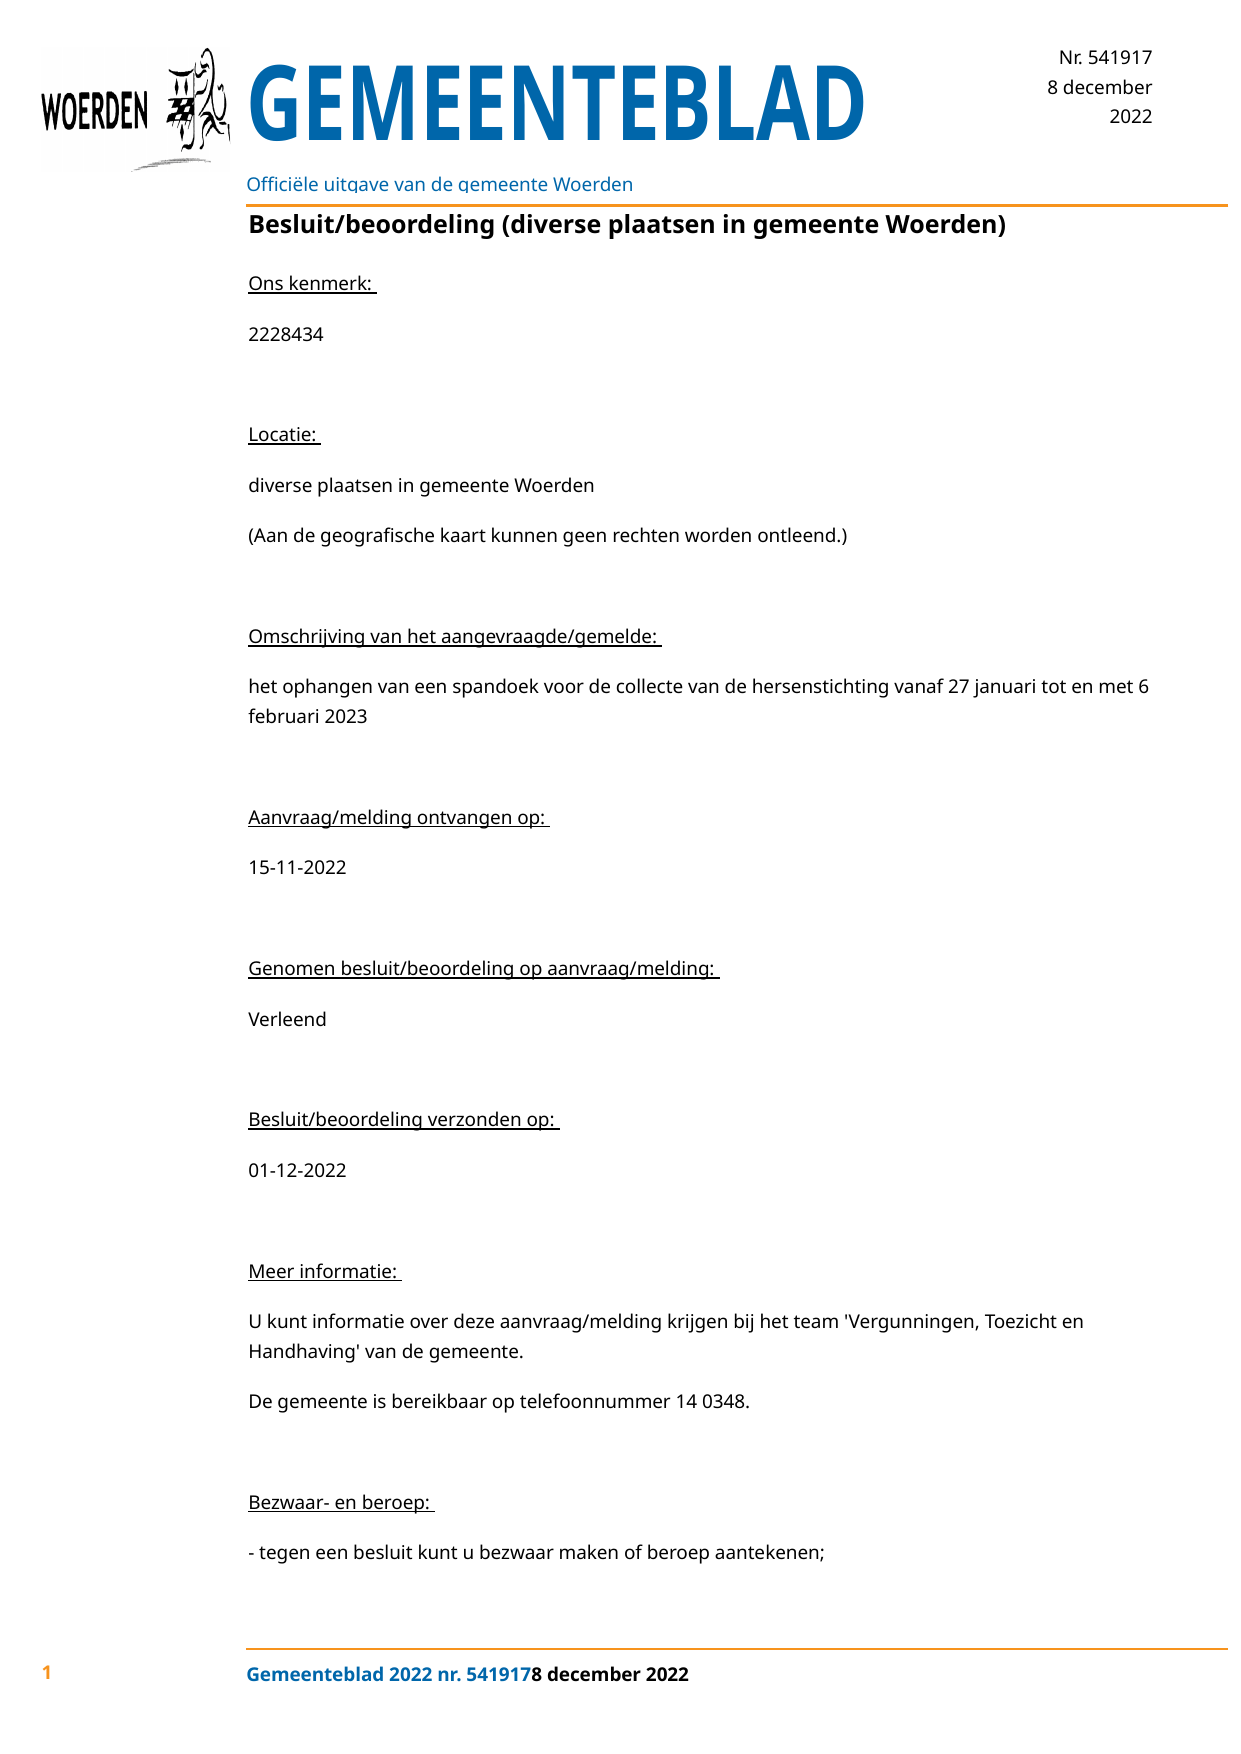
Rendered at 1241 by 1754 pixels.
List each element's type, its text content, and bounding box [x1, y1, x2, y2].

text Besluit/beoordeling (diverse plaatsen in gemeente Woerden) [248, 207, 1152, 241]
text De gemeente is bereikbaar op telefoonnummer 14 0348. [248, 1388, 1152, 1414]
text Besluit/beoordeling verzonden op: [248, 1107, 1152, 1132]
text Meer informatie: [248, 1258, 1152, 1283]
text 2228434 [248, 321, 1152, 346]
text (Aan de geografische kaart kunnen geen rechten worden ontleend.) [248, 522, 1152, 548]
text Aanvraag/melding ontvangen op: [248, 804, 1152, 830]
text - tegen een besluit kunt u bezwaar maken of beroep aantekenen; [248, 1539, 1152, 1565]
text 15-11-2022 [248, 854, 1152, 880]
text Bezwaar- en beroep: [248, 1489, 1152, 1515]
text Omschrijving van het aangevraagde/gemelde: [248, 623, 1152, 649]
text Locatie: [248, 422, 1152, 447]
text het ophangen van een spandoek voor de collecte van de hersenstichting vanaf 27 januari tot en met 6 februari 2023 [248, 674, 1152, 729]
picture [41, 47, 231, 172]
text Verleend [248, 1006, 1152, 1031]
text Genomen besluit/beoordeling op aanvraag/melding: [248, 955, 1152, 981]
text U kunt informatie over deze aanvraag/melding krijgen bij het team 'Vergunningen, Toezicht en Handhaving' van de gemeente. [248, 1308, 1152, 1363]
text diverse plaatsen in gemeente Woerden [248, 472, 1152, 498]
text 01-12-2022 [248, 1157, 1152, 1183]
text Ons kenmerk: [248, 270, 1152, 296]
